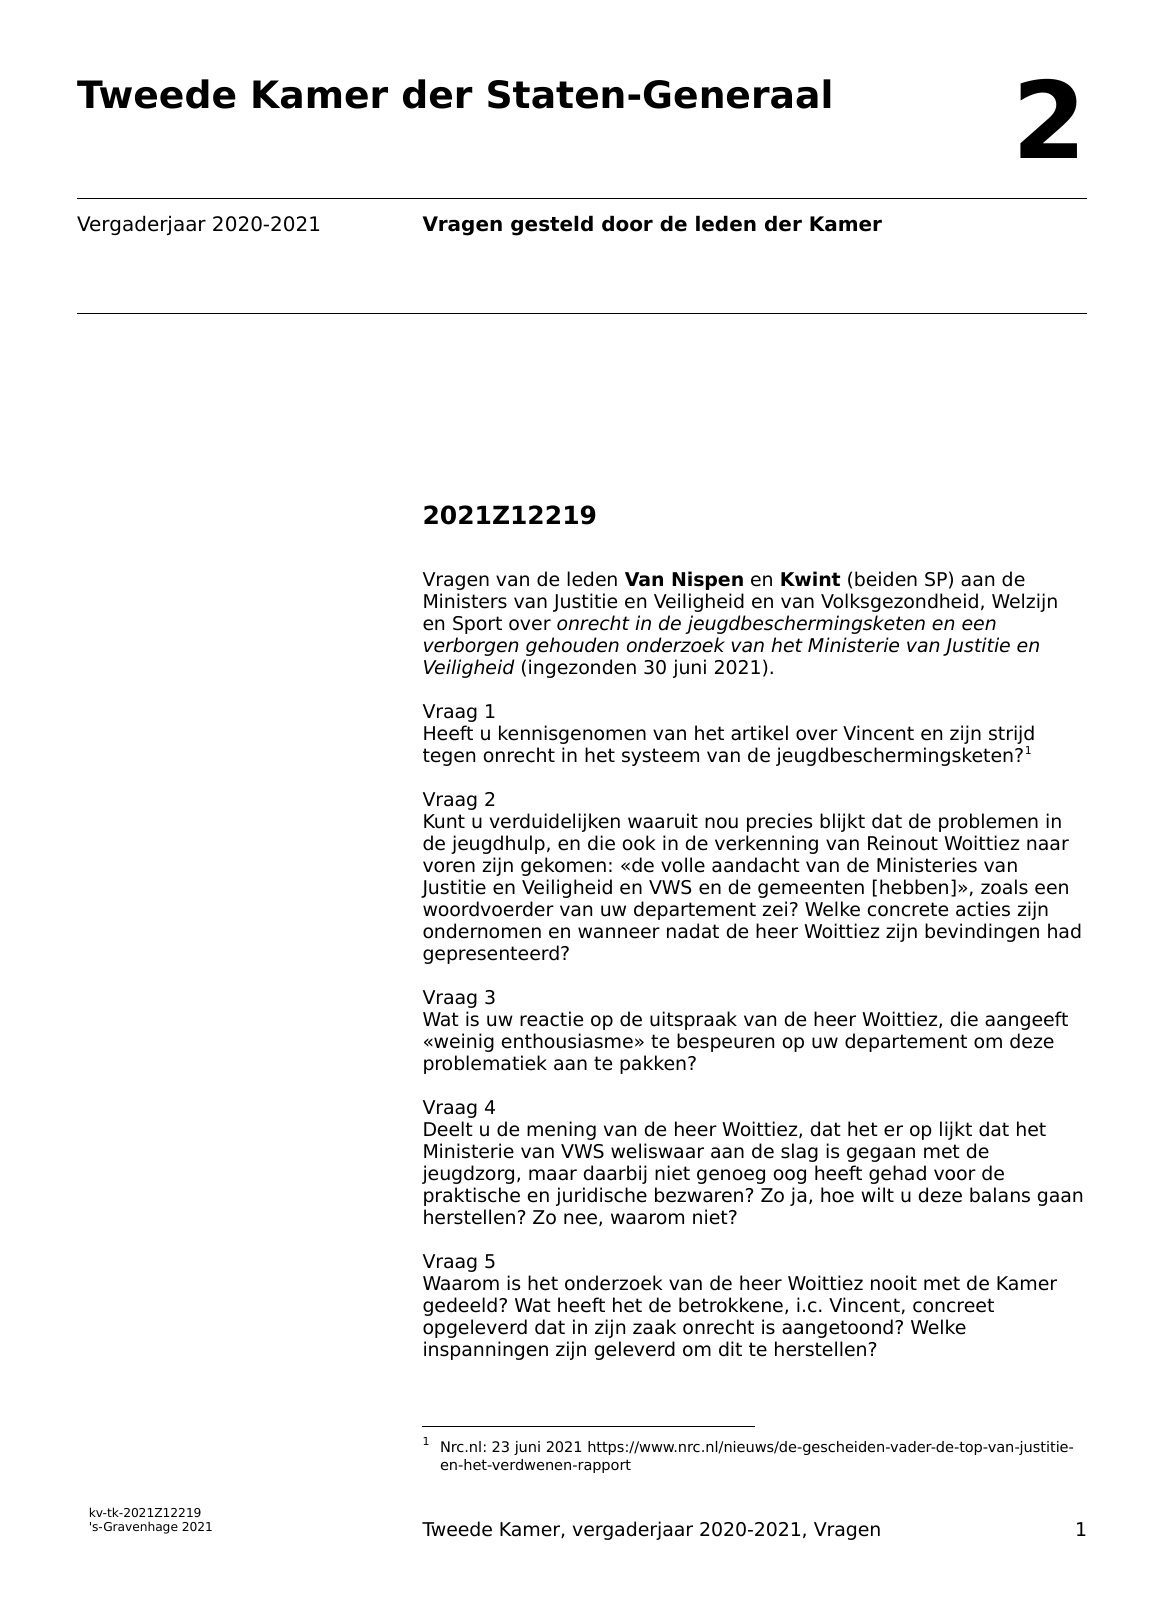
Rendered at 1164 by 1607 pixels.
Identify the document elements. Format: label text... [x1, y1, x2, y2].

text Heeft u kennisgenomen van het artikel over Vincent en zijn strijd tegen onrecht in het systeem van de jeugdbeschermingsketen? [422, 723, 1087, 767]
text Deelt u de mening van de heer Woittiez, dat het er op lijkt dat het Ministerie van VWS weliswaar aan de slag is gegaan met de jeugdzorg, maar daarbij niet genoeg oog heeft gehad voor de praktische en juridische bezwaren? Zo ja, hoe wilt u deze balans gaan herstellen? Zo nee, waarom niet? [422, 1119, 1087, 1229]
text Vraag 2 [422, 789, 1087, 811]
text Vragen van de leden Van Nispen en Kwint (beiden SP) aan de Ministers van Justitie en Veiligheid en van Volksgezondheid, Welzijn en Sport over onrecht in de jeugdbeschermingsketen en een verborgen gehouden onderzoek van het Ministerie van Justitie en Veiligheid (ingezonden 30 juni 2021). [422, 569, 1087, 679]
text Waarom is het onderzoek van de heer Woittiez nooit met de Kamer gedeeld? Wat heeft het de betrokkene, i.c. Vincent, concreet opgeleverd dat in zijn zaak onrecht is aangetoond? Welke inspanningen zijn geleverd om dit te herstellen? [422, 1273, 1087, 1361]
text Kunt u verduidelijken waaruit nou precies blijkt dat de problemen in de jeugdhulp, en die ook in de verkenning van Reinout Woittiez naar voren zijn gekomen: «de volle aandacht van de Ministeries van Justitie en Veiligheid en VWS en de gemeenten [hebben]», zoals een woordvoerder van uw departement zei? Welke concrete acties zijn ondernomen en wanneer nadat de heer Woittiez zijn bevindingen had gepresenteerd? [422, 811, 1087, 965]
table_cell Vragen gesteld door de leden der Kamer [422, 199, 1087, 313]
text Vraag 4 [422, 1097, 1087, 1119]
text Wat is uw reactie op de uitspraak van de heer Woittiez, die aangeeft «weinig enthousiasme» te bespeuren op uw departement om deze problematiek aan te pakken? [422, 1009, 1087, 1075]
table_cell Vergaderjaar 2020-2021 [77, 199, 422, 313]
text 2021Z12219 [422, 501, 1087, 531]
text Nrc.nl: 23 juni 2021 https://www.nrc.nl/nieuws/de-gescheiden-vader-de-top-van-justitie-en-het-verdwenen-rapport [422, 1435, 1087, 1474]
table_header Tweede Kamer der Staten-Generaal [77, 59, 886, 198]
text Vraag 3 [422, 987, 1087, 1009]
table_header 2 [886, 59, 1087, 198]
text Vraag 5 [422, 1251, 1087, 1273]
text kv-tk-2021Z12219 [88, 1506, 323, 1520]
text Vraag 1 [422, 701, 1087, 723]
text 's-Gravenhage 2021 [88, 1520, 323, 1534]
